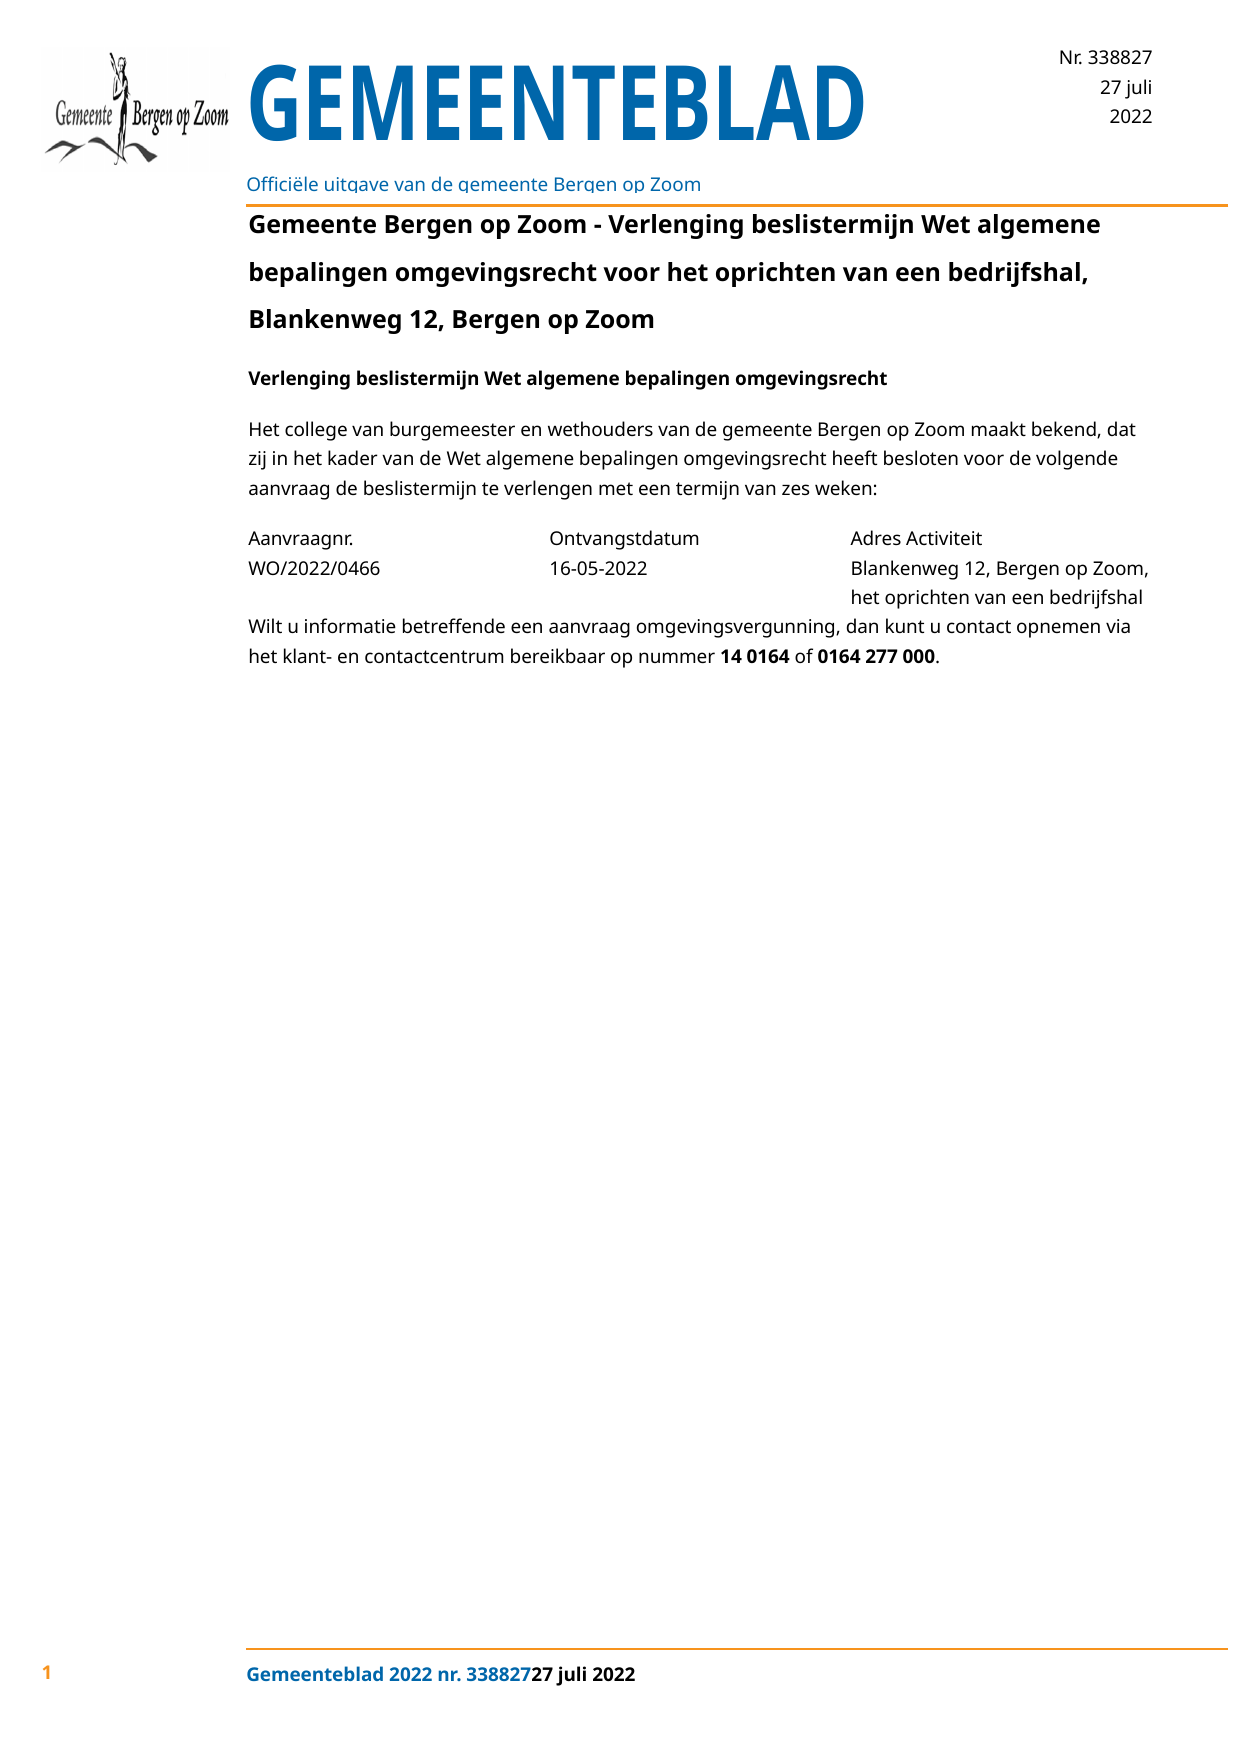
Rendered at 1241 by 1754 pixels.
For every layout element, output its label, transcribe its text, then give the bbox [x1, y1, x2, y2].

table_header Aanvraagnr. [248, 526, 549, 551]
text Gemeente Bergen op Zoom - Verlenging beslistermijn Wet algemene bepalingen omgevingsrecht voor het oprichten van een bedrijfshal, Blankenweg 12, Bergen op Zoom [248, 207, 1152, 336]
table_header Adres Activiteit [850, 526, 1152, 551]
table_header WO/2022/0466 [248, 555, 549, 610]
picture [41, 47, 231, 172]
text Het college van burgemeester en wethouders van de gemeente Bergen op Zoom maakt bekend, dat zij in het kader van de Wet algemene bepalingen omgevingsrecht heeft besloten voor de volgende aanvraag de beslistermijn te verlengen met een termijn van zes weken: [248, 416, 1152, 501]
text Wilt u informatie betreffende een aanvraag omgevingsvergunning, dan kunt u contact opnemen via het klant- en contactcentrum bereikbaar op nummer 14 0164 of 0164 277 000. [248, 613, 1152, 668]
table_header 16-05-2022 [549, 555, 850, 610]
table_header Ontvangstdatum [549, 526, 850, 551]
table_header Blankenweg 12, Bergen op Zoom, het oprichten van een bedrijfshal [850, 555, 1152, 610]
text Verlenging beslistermijn Wet algemene bepalingen omgevingsrecht [248, 366, 1152, 391]
